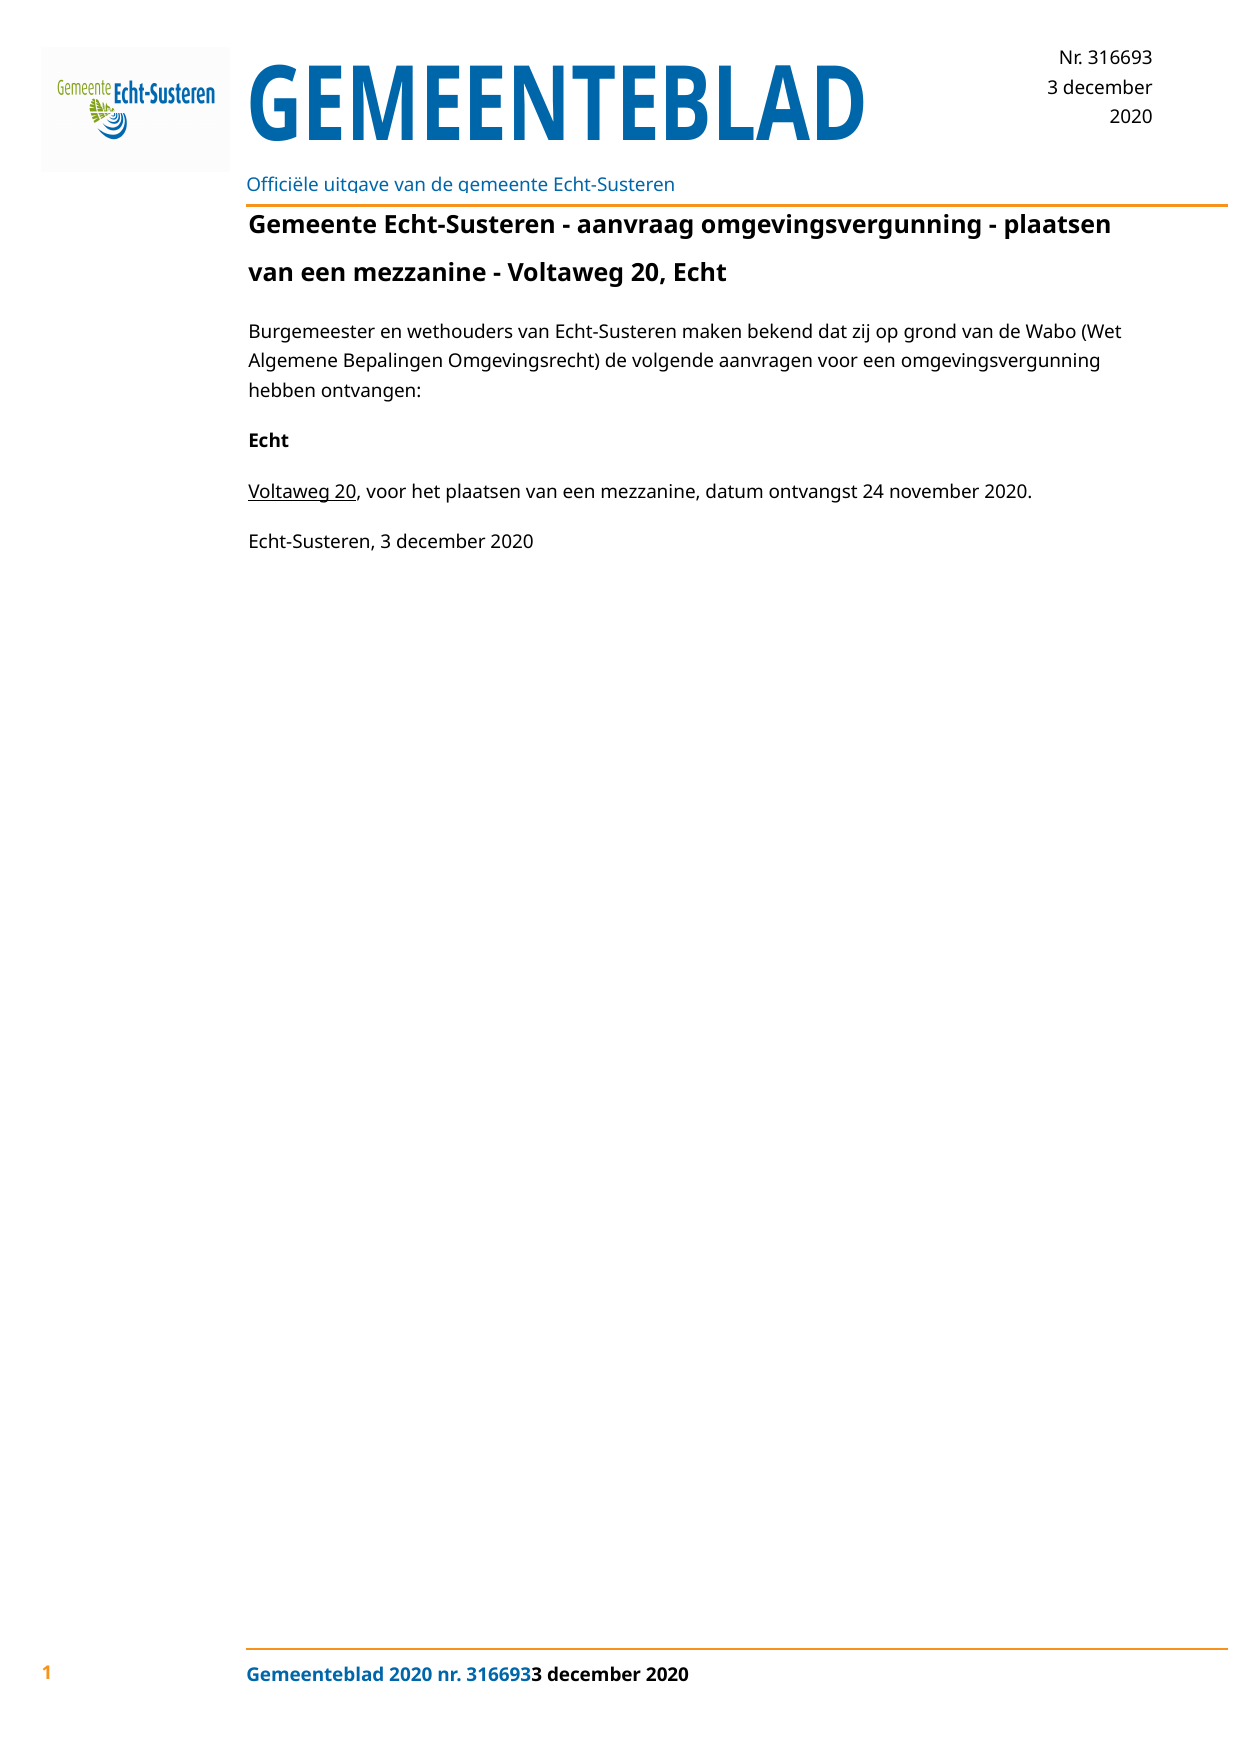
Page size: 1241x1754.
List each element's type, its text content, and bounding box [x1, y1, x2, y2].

text Burgemeester en wethouders van Echt-Susteren maken bekend dat zij op grond van de Wabo (Wet Algemene Bepalingen Omgevingsrecht) de volgende aanvragen voor een omgevingsvergunning hebben ontvangen: [248, 318, 1152, 403]
picture [41, 47, 231, 172]
text Echt [248, 427, 1152, 453]
text Echt-Susteren, 3 december 2020 [248, 528, 1152, 554]
text Voltaweg 20, voor het plaatsen van een mezzanine, datum ontvangst 24 november 2020. [248, 478, 1152, 504]
text Gemeente Echt-Susteren - aanvraag omgevingsvergunning - plaatsen van een mezzanine - Voltaweg 20, Echt [248, 207, 1152, 288]
